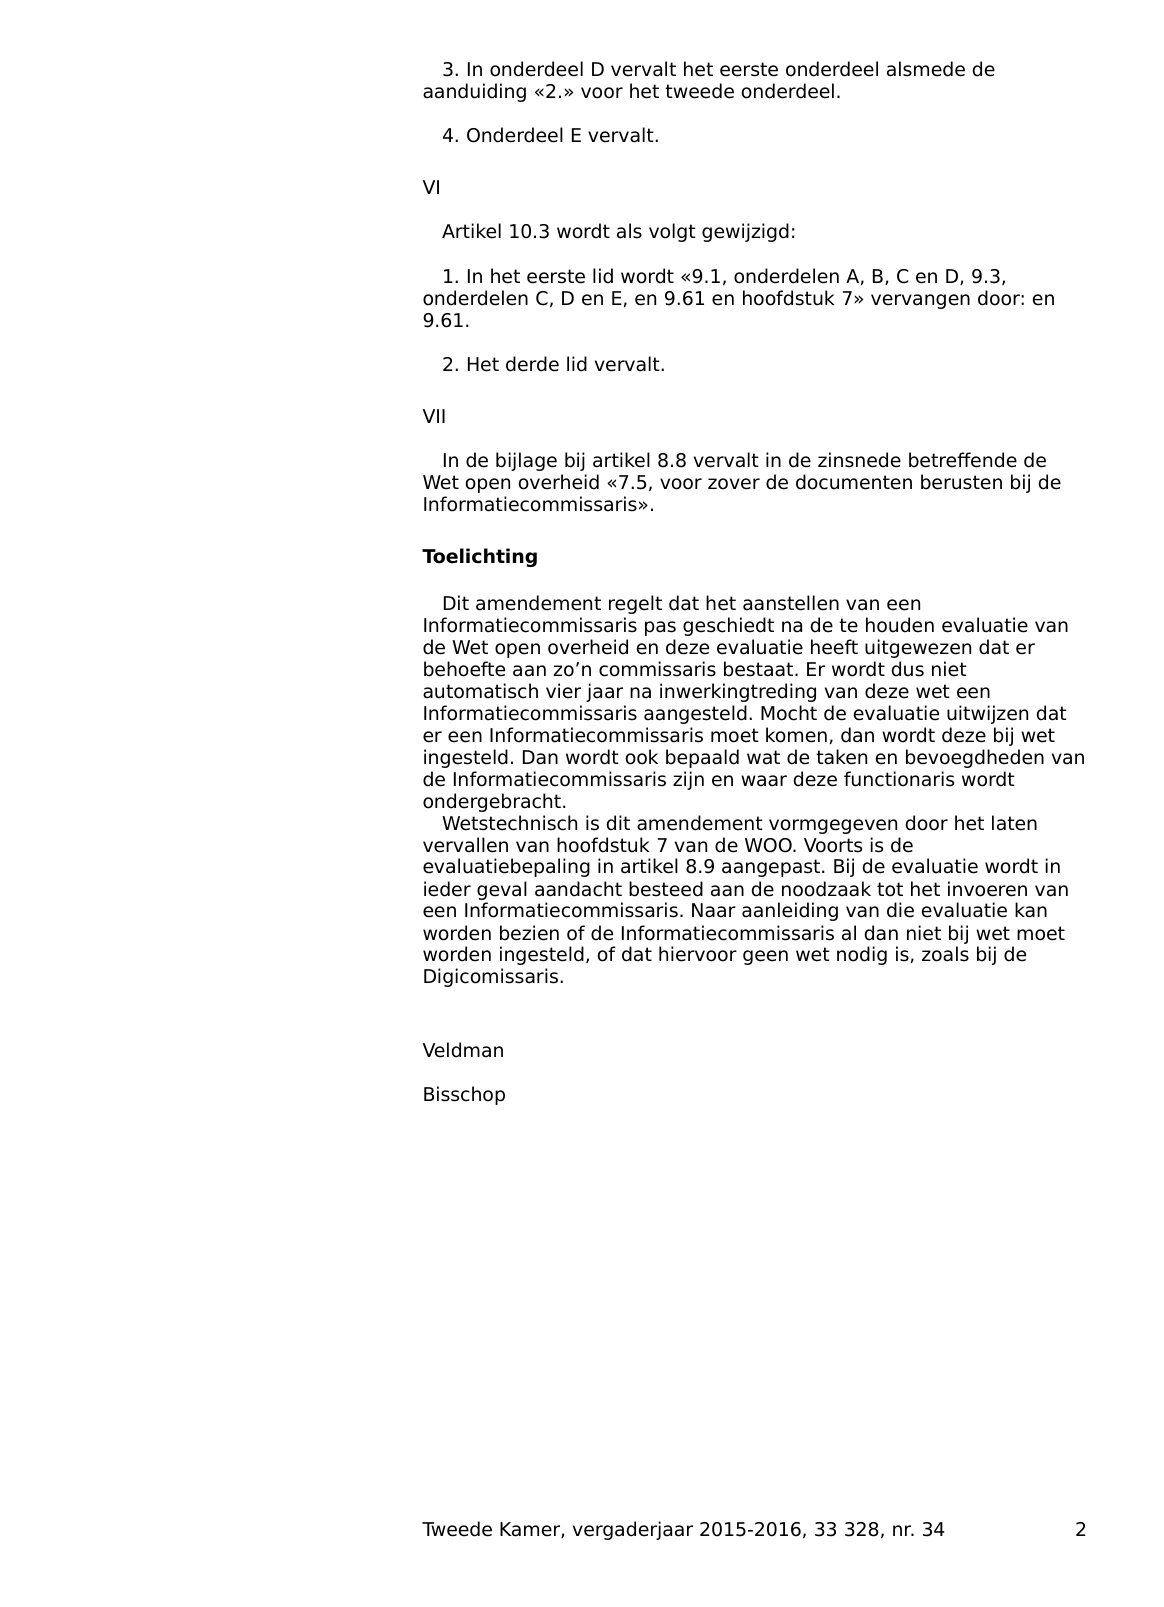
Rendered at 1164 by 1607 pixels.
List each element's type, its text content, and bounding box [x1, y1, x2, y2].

text 2. Het derde lid vervalt. [422, 354, 1087, 376]
text 1. In het eerste lid wordt «9.1, onderdelen A, B, C en D, 9.3, onderdelen C, D en E, en 9.61 en hoofdstuk 7» vervangen door: en 9.61. [422, 266, 1087, 331]
text In de bijlage bij artikel 8.8 vervalt in de zinsnede betreffende de Wet open overheid «7.5, voor zover de documenten berusten bij de Informatiecommissaris». [422, 450, 1087, 516]
text Artikel 10.3 wordt als volgt gewijzigd: [422, 221, 1087, 243]
text 4. Onderdeel E vervalt. [422, 125, 1087, 147]
subtitle Toelichting [422, 546, 1087, 568]
text Wetstechnisch is dit amendement vormgegeven door het laten vervallen van hoofdstuk 7 van de WOO. Voorts is de evaluatiebepaling in artikel 8.9 aangepast. Bij de evaluatie wordt in ieder geval aandacht besteed aan de noodzaak tot het invoeren van een Informatiecommissaris. Naar aanleiding van die evaluatie kan worden bezien of de Informatiecommissaris al dan niet bij wet moet worden ingesteld, of dat hiervoor geen wet nodig is, zoals bij de Digicomissaris. [422, 812, 1087, 988]
subtitle VII [422, 406, 1087, 428]
text Dit amendement regelt dat het aanstellen van een Informatiecommissaris pas geschiedt na de te houden evaluatie van de Wet open overheid en deze evaluatie heeft uitgewezen dat er behoefte aan zo’n commissaris bestaat. Er wordt dus niet automatisch vier jaar na inwerkingtreding van deze wet een Informatiecommissaris aangesteld. Mocht de evaluatie uitwijzen dat er een Informatiecommissaris moet komen, dan wordt deze bij wet ingesteld. Dan wordt ook bepaald wat de taken en bevoegdheden van de Informatiecommissaris zijn en waar deze functionaris wordt ondergebracht. [422, 593, 1087, 812]
text Veldman Bisschop [422, 1018, 1087, 1106]
subtitle VI [422, 177, 1087, 199]
text 3. In onderdeel D vervalt het eerste onderdeel alsmede de aanduiding «2.» voor het tweede onderdeel. [422, 59, 1087, 103]
